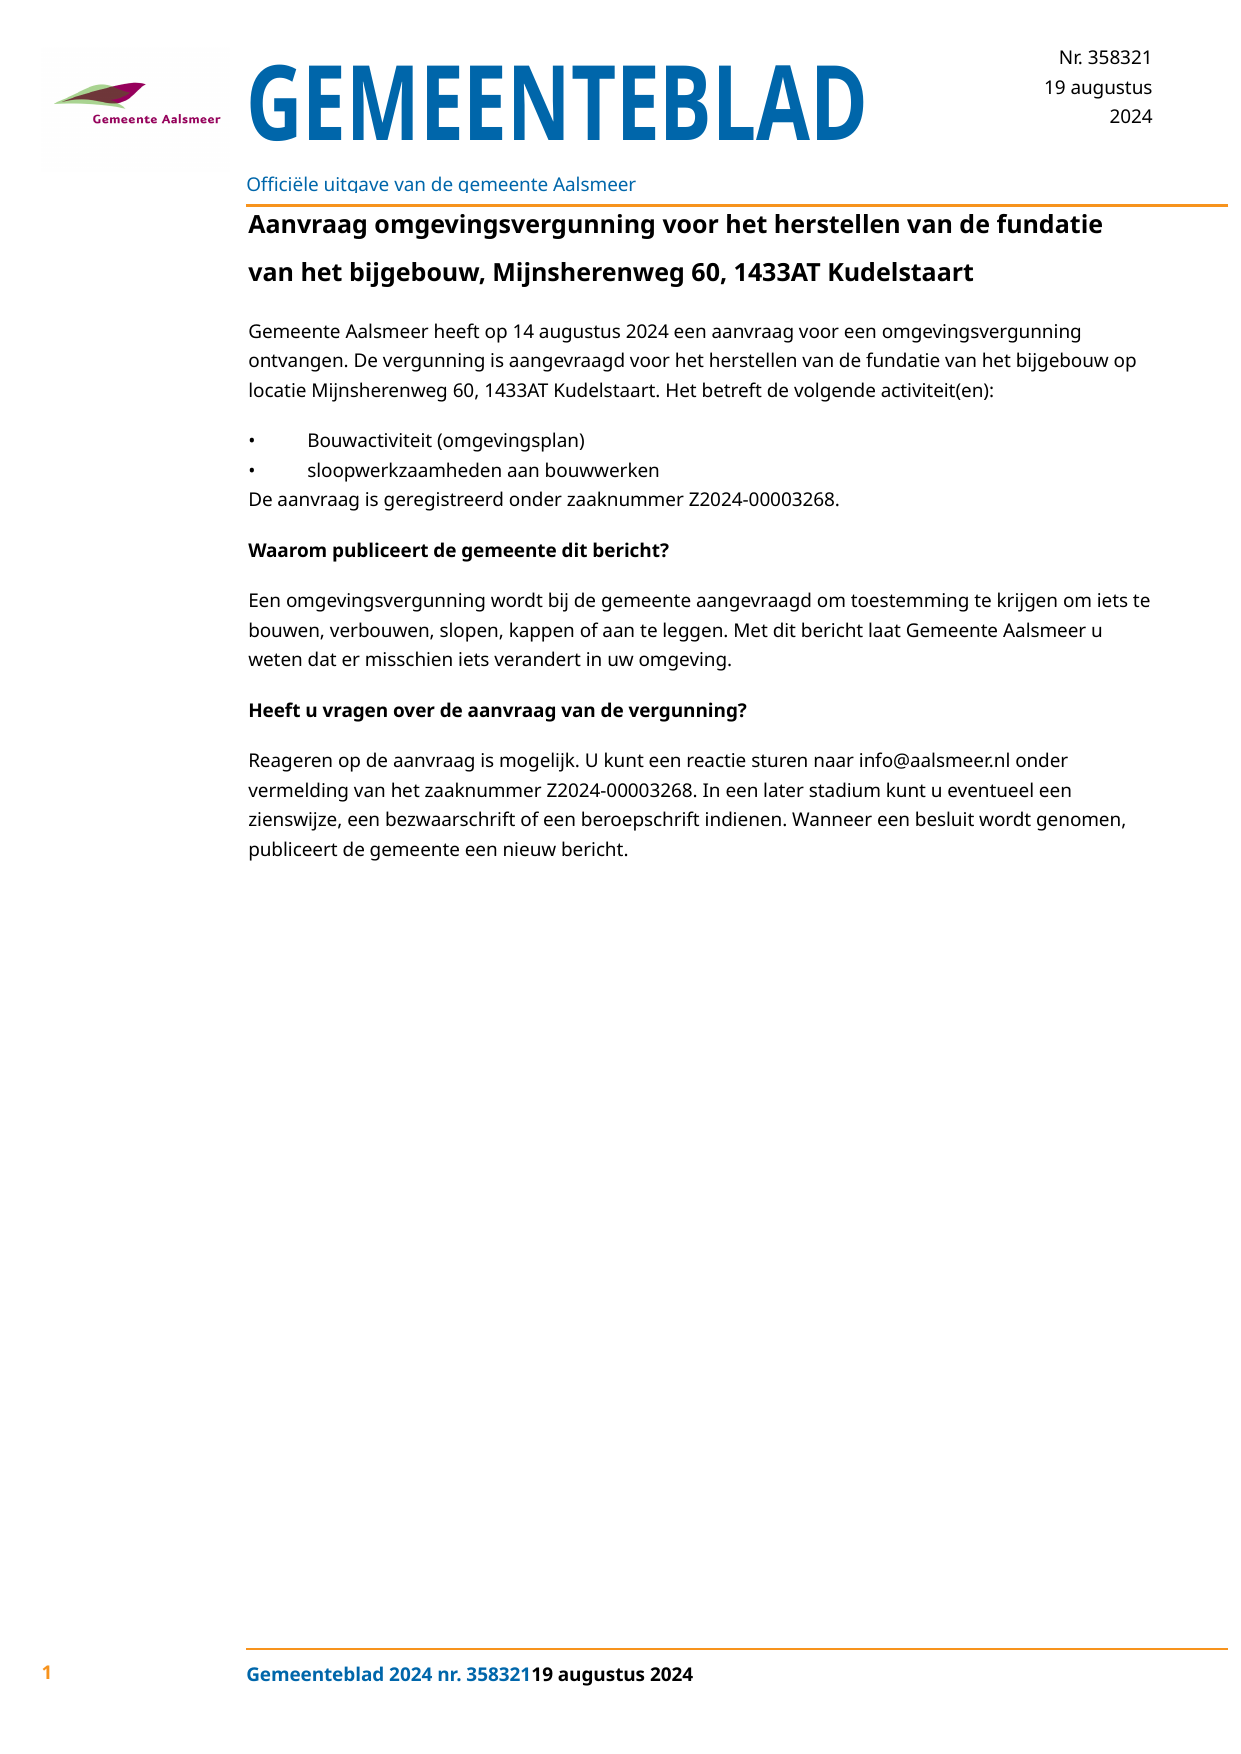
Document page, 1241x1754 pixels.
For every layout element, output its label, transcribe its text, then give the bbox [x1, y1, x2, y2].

text Waarom publiceert de gemeente dit bericht? [248, 537, 1152, 563]
text De aanvraag is geregistreerd onder zaaknummer Z2024-00003268. [248, 487, 1152, 512]
text Een omgevingsvergunning wordt bij de gemeente aangevraagd om toestemming te krijgen om iets te bouwen, verbouwen, slopen, kappen of aan te leggen. Met dit bericht laat Gemeente Aalsmeer u weten dat er misschien iets verandert in uw omgeving. [248, 587, 1152, 672]
list sloopwerkzaamheden aan bouwwerken [248, 457, 1152, 483]
text Reageren op de aanvraag is mogelijk. U kunt een reactie sturen naar info@aalsmeer.nl onder vermelding van het zaaknummer Z2024-00003268. In een later stadium kunt u eventueel een zienswijze, een bezwaarschrift of een beroepschrift indienen. Wanneer een besluit wordt genomen, publiceert de gemeente een nieuw bericht. [248, 747, 1152, 862]
text Gemeente Aalsmeer heeft op 14 augustus 2024 een aanvraag voor een omgevingsvergunning ontvangen. De vergunning is aangevraagd voor het herstellen van de fundatie van het bijgebouw op locatie Mijnsherenweg 60, 1433AT Kudelstaart. Het betreft de volgende activiteit(en): [248, 318, 1152, 403]
text Heeft u vragen over de aanvraag van de vergunning? [248, 697, 1152, 723]
picture [41, 47, 231, 172]
list Bouwactiviteit (omgevingsplan) [248, 427, 1152, 453]
text Aanvraag omgevingsvergunning voor het herstellen van de fundatie van het bijgebouw, Mijnsherenweg 60, 1433AT Kudelstaart [248, 207, 1152, 288]
